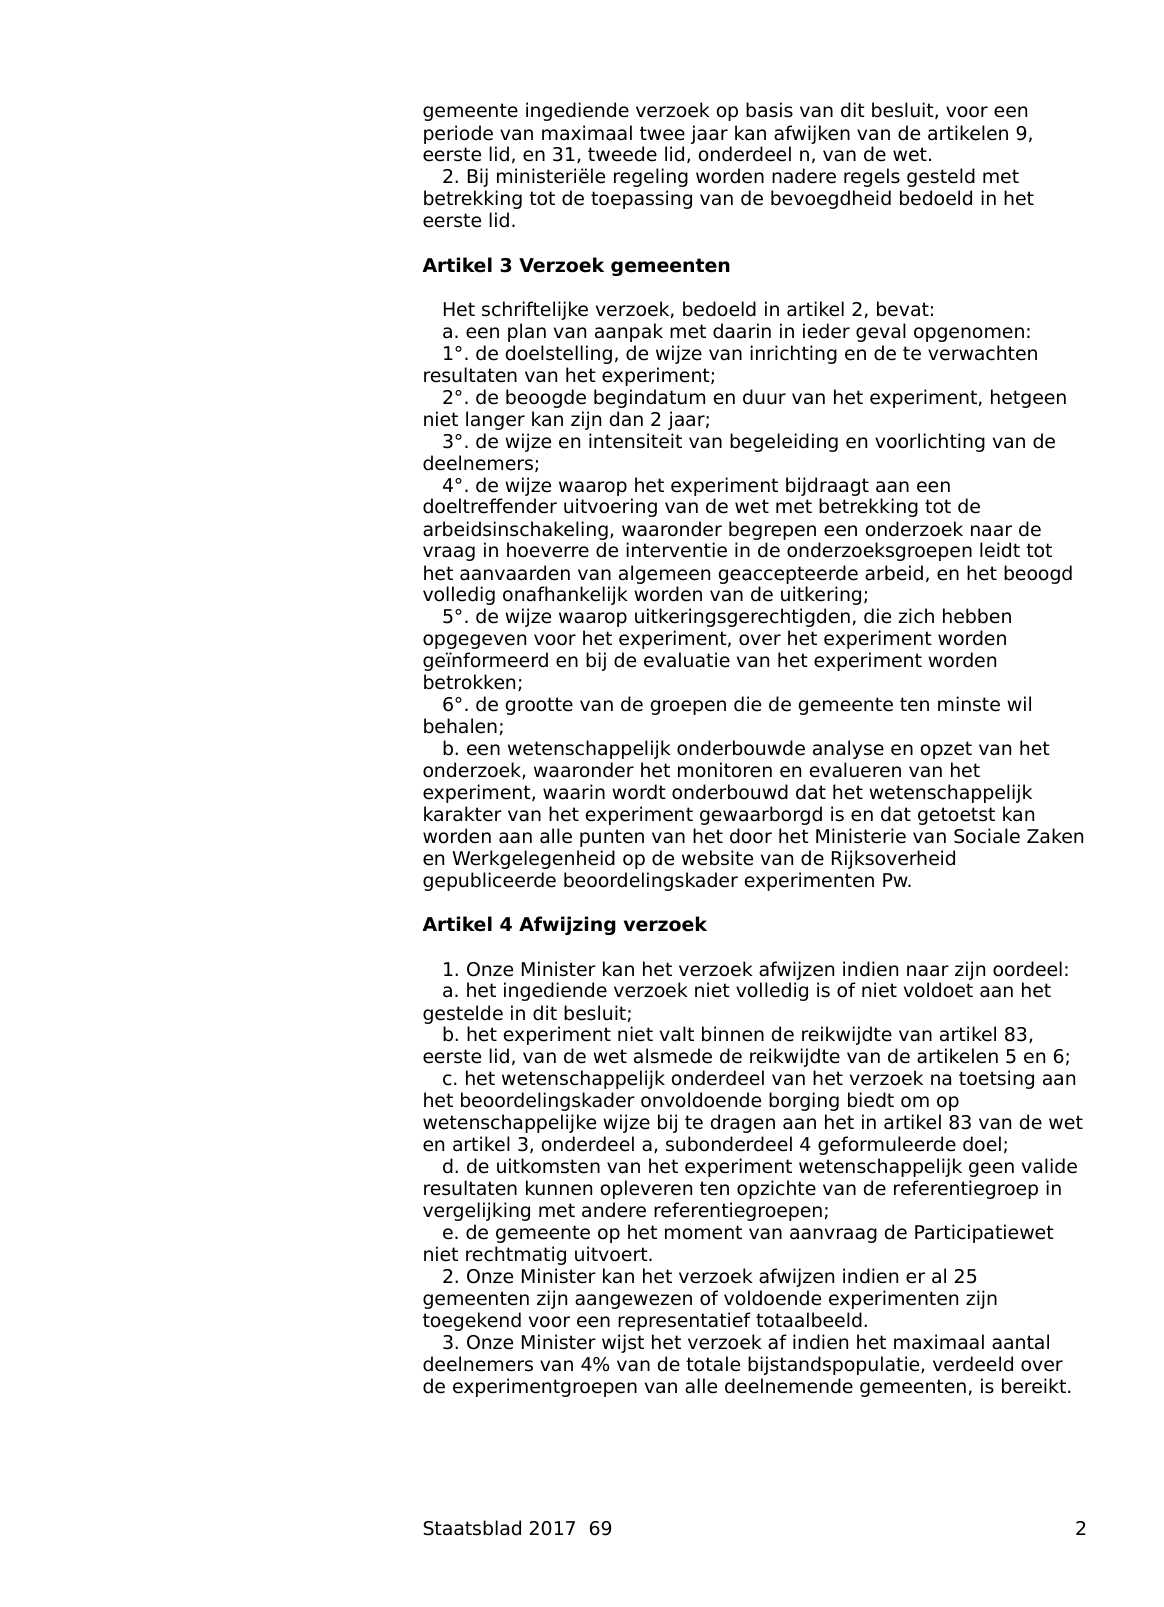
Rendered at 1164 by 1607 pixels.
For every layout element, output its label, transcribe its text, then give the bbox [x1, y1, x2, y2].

text 3. Onze Minister wijst het verzoek af indien het maximaal aantal deelnemers van 4% van de totale bijstandspopulatie, verdeeld over de experimentgroepen van alle deelnemende gemeenten, is bereikt. [422, 1332, 1087, 1398]
text b. het experiment niet valt binnen de reikwijdte van artikel 83, eerste lid, van de wet alsmede de reikwijdte van de artikelen 5 en 6; [422, 1024, 1087, 1068]
text b. een wetenschappelijk onderbouwde analyse en opzet van het onderzoek, waaronder het monitoren en evalueren van het experiment, waarin wordt onderbouwd dat het wetenschappelijk karakter van het experiment gewaarborgd is en dat getoetst kan worden aan alle punten van het door het Ministerie van Sociale Zaken en Werkgelegenheid op de website van de Rijksoverheid gepubliceerde beoordelingskader experimenten Pw. [422, 738, 1087, 892]
subtitle Artikel 3 Verzoek gemeenten [422, 254, 1087, 276]
text 2. Onze Minister kan het verzoek afwijzen indien er al 25 gemeenten zijn aangewezen of voldoende experimenten zijn toegekend voor een representatief totaalbeeld. [422, 1266, 1087, 1332]
text a. het ingediende verzoek niet volledig is of niet voldoet aan het gestelde in dit besluit; [422, 980, 1087, 1024]
subtitle Artikel 4 Afwijzing verzoek [422, 914, 1087, 936]
text 3°. de wijze en intensiteit van begeleiding en voorlichting van de deelnemers; [422, 431, 1087, 474]
text c. het wetenschappelijk onderdeel van het verzoek na toetsing aan het beoordelingskader onvoldoende borging biedt om op wetenschappelijke wijze bij te dragen aan het in artikel 83 van de wet en artikel 3, onderdeel a, subonderdeel 4 geformuleerde doel; [422, 1068, 1087, 1156]
text e. de gemeente op het moment van aanvraag de Participatiewet niet rechtmatig uitvoert. [422, 1222, 1087, 1266]
text 2°. de beoogde begindatum en duur van het experiment, hetgeen niet langer kan zijn dan 2 jaar; [422, 387, 1087, 431]
text 2. Bij ministeriële regeling worden nadere regels gesteld met betrekking tot de toepassing van de bevoegdheid bedoeld in het eerste lid. [422, 166, 1087, 232]
text 6°. de grootte van de groepen die de gemeente ten minste wil behalen; [422, 694, 1087, 738]
text 1°. de doelstelling, de wijze van inrichting en de te verwachten resultaten van het experiment; [422, 343, 1087, 387]
text 1. Onze Minister kan het verzoek afwijzen indien naar zijn oordeel: [422, 958, 1087, 980]
text a. een plan van aanpak met daarin in ieder geval opgenomen: [422, 321, 1087, 343]
text 4°. de wijze waarop het experiment bijdraagt aan een doeltreffender uitvoering van de wet met betrekking tot de arbeidsinschakeling, waaronder begrepen een onderzoek naar de vraag in hoeverre de interventie in de onderzoeksgroepen leidt tot het aanvaarden van algemeen geaccepteerde arbeid, en het beoogd volledig onafhankelijk worden van de uitkering; [422, 474, 1087, 606]
text gemeente ingediende verzoek op basis van dit besluit, voor een periode van maximaal twee jaar kan afwijken van de artikelen 9, eerste lid, en 31, tweede lid, onderdeel n, van de wet. [422, 100, 1087, 166]
text 5°. de wijze waarop uitkeringsgerechtigden, die zich hebben opgegeven voor het experiment, over het experiment worden geïnformeerd en bij de evaluatie van het experiment worden betrokken; [422, 606, 1087, 694]
text Het schriftelijke verzoek, bedoeld in artikel 2, bevat: [422, 299, 1087, 321]
text d. de uitkomsten van het experiment wetenschappelijk geen valide resultaten kunnen opleveren ten opzichte van de referentiegroep in vergelijking met andere referentiegroepen; [422, 1156, 1087, 1222]
